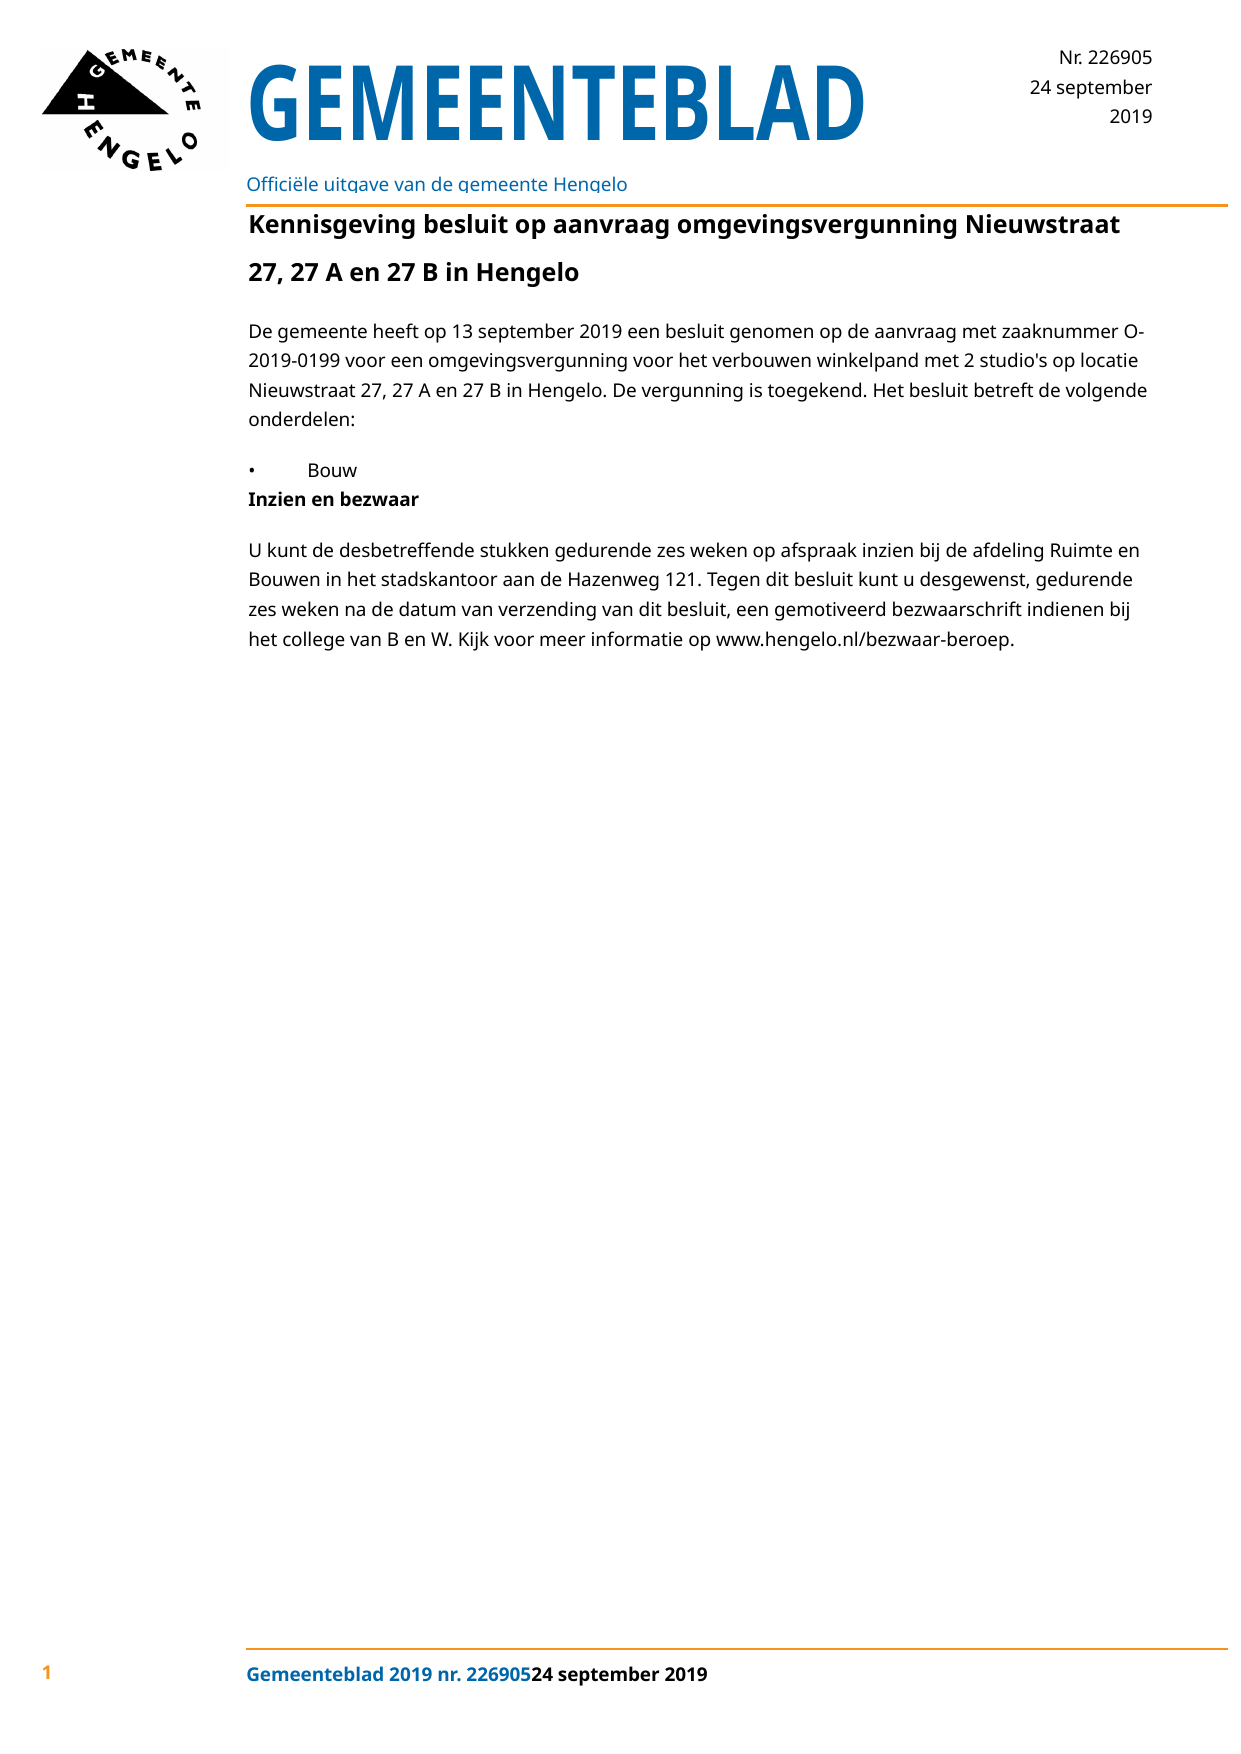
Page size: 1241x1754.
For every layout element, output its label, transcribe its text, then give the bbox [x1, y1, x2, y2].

text De gemeente heeft op 13 september 2019 een besluit genomen op de aanvraag met zaaknummer O-2019-0199 voor een omgevingsvergunning voor het verbouwen winkelpand met 2 studio's op locatie Nieuwstraat 27, 27 A en 27 B in Hengelo. De vergunning is toegekend. Het besluit betreft de volgende onderdelen: [248, 318, 1152, 432]
text U kunt de desbetreffende stukken gedurende zes weken op afspraak inzien bij de afdeling Ruimte en Bouwen in het stadskantoor aan de Hazenweg 121. Tegen dit besluit kunt u desgewenst, gedurende zes weken na de datum van verzending van dit besluit, een gemotiveerd bezwaarschrift indienen bij het college van B en W. Kijk voor meer informatie op www.hengelo.nl/bezwaar-beroep. [248, 537, 1152, 652]
text Kennisgeving besluit op aanvraag omgevingsvergunning Nieuwstraat 27, 27 A en 27 B in Hengelo [248, 207, 1152, 288]
text Inzien en bezwaar [248, 487, 1152, 512]
list Bouw [248, 457, 1152, 483]
picture [41, 47, 231, 172]
